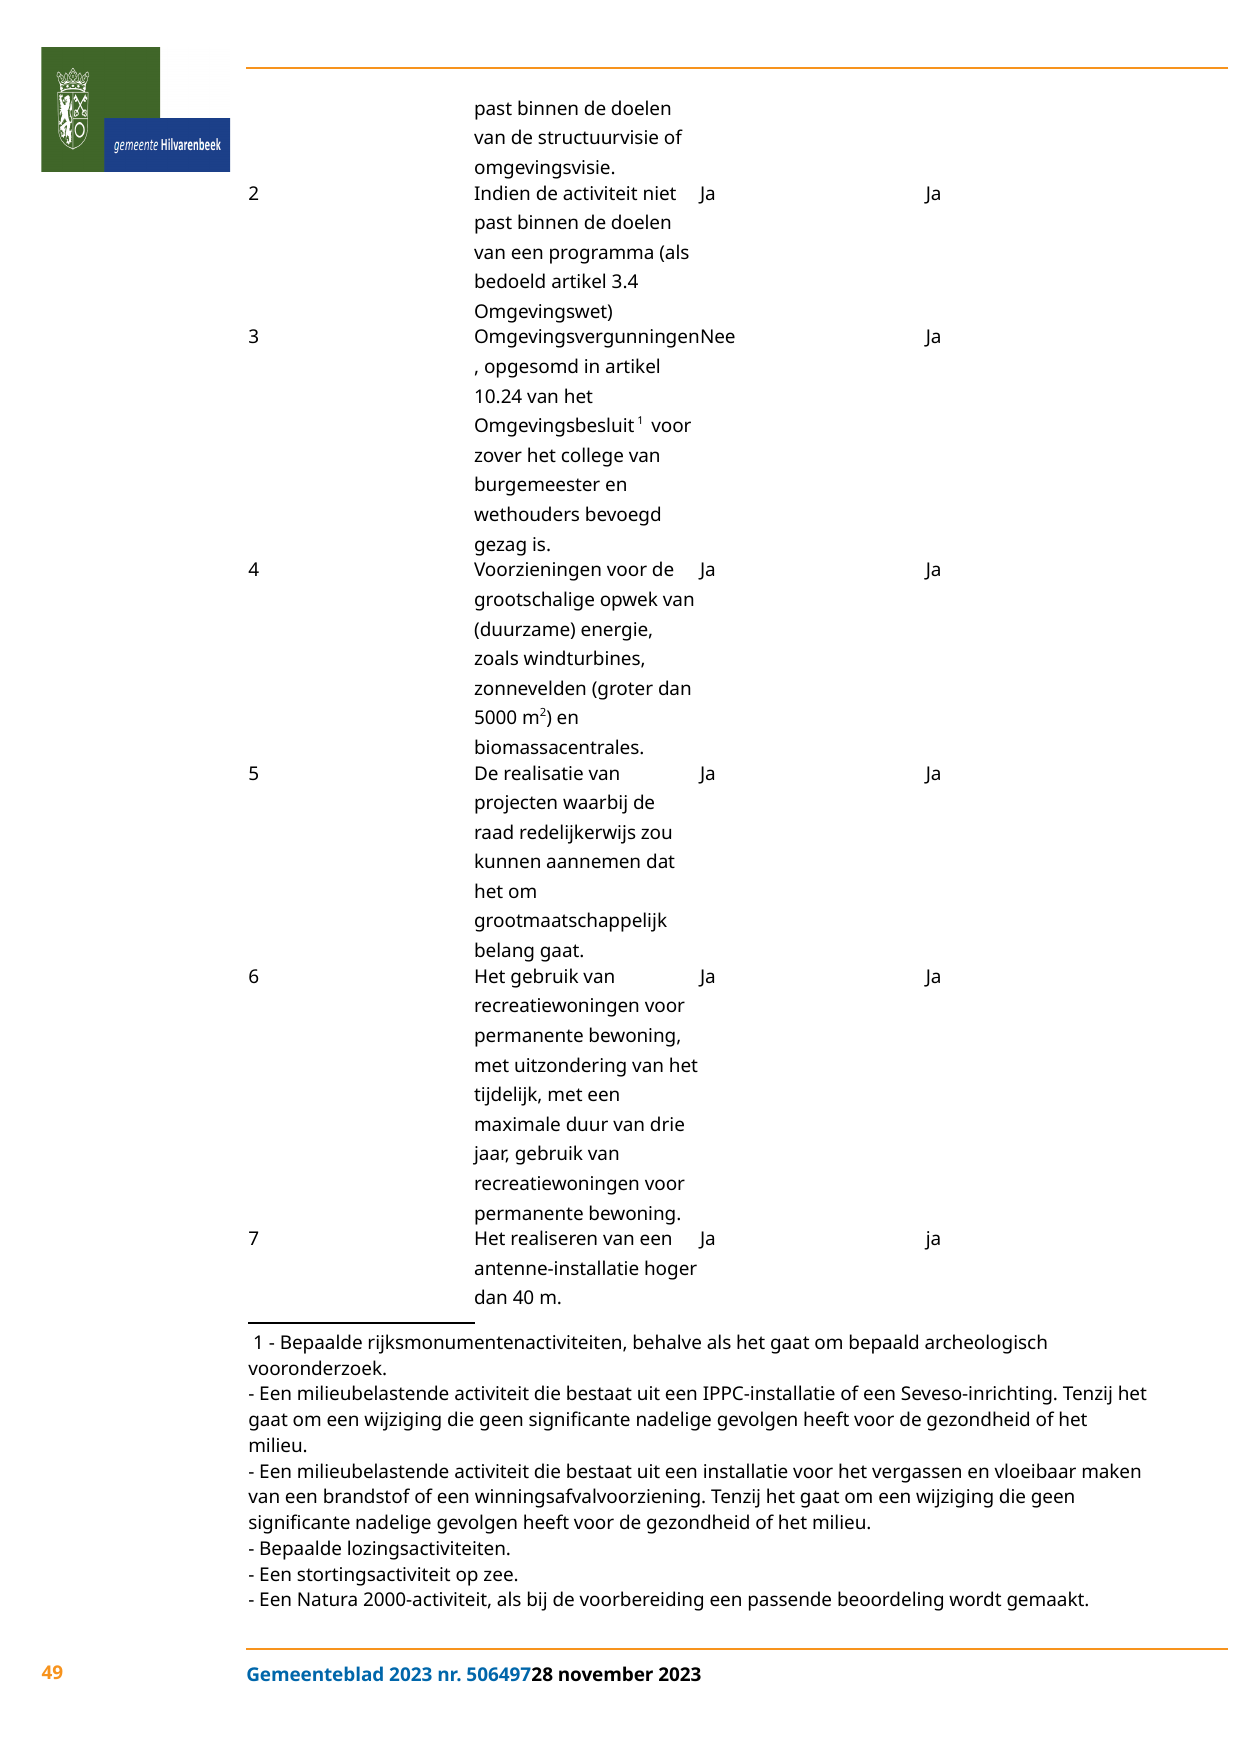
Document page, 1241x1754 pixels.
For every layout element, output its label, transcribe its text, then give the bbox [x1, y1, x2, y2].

table_cell Het realiseren van een antenne-installatie hoger dan 40 m. [474, 1225, 700, 1310]
table_cell Ja [700, 557, 926, 760]
table_cell Nee [700, 324, 926, 557]
table_cell past binnen de doelen van de structuurvisie of omgevingsvisie. [474, 95, 700, 180]
table_cell Ja [926, 180, 1152, 324]
table_cell Ja [926, 324, 1152, 557]
picture [41, 47, 231, 172]
table_cell Omgevingsvergunningen, opgesomd in artikel 10.24 van het Omgevingsbesluit voor zover het college van burgemeester en wethouders bevoegd gezag is. [474, 324, 700, 557]
table_cell [248, 95, 474, 180]
table_cell Ja [700, 180, 926, 324]
table_cell [700, 95, 926, 180]
table_cell Het gebruik van recreatiewoningen voor permanente bewoning, met uitzondering van het tijdelijk, met een maximale duur van drie jaar, gebruik van recreatiewoningen voor permanente bewoning. [474, 963, 700, 1225]
table_cell Ja [700, 963, 926, 1225]
table_cell Indien de activiteit niet past binnen de doelen van een programma (als bedoeld artikel 3.4 Omgevingswet) [474, 180, 700, 324]
table_cell Ja [926, 760, 1152, 963]
table_cell Ja [700, 760, 926, 963]
table_cell Ja [926, 963, 1152, 1225]
table_cell Voorzieningen voor de grootschalige opwek van (duurzame) energie, zoals windturbines, zonnevelden (groter dan 5000 m2) en biomassacentrales. [474, 557, 700, 760]
table_cell De realisatie van projecten waarbij de raad redelijkerwijs zou kunnen aannemen dat het om grootmaatschappelijk belang gaat. [474, 760, 700, 963]
table_cell 6 [248, 963, 474, 1225]
table_cell Ja [926, 557, 1152, 760]
table_cell Ja [700, 1225, 926, 1310]
table_cell 3 [248, 324, 474, 557]
table_cell 4 [248, 557, 474, 760]
table_cell ja [926, 1225, 1152, 1310]
table_cell [926, 95, 1152, 180]
table_cell 2 [248, 180, 474, 324]
table_cell 5 [248, 760, 474, 963]
table_cell 7 [248, 1225, 474, 1310]
